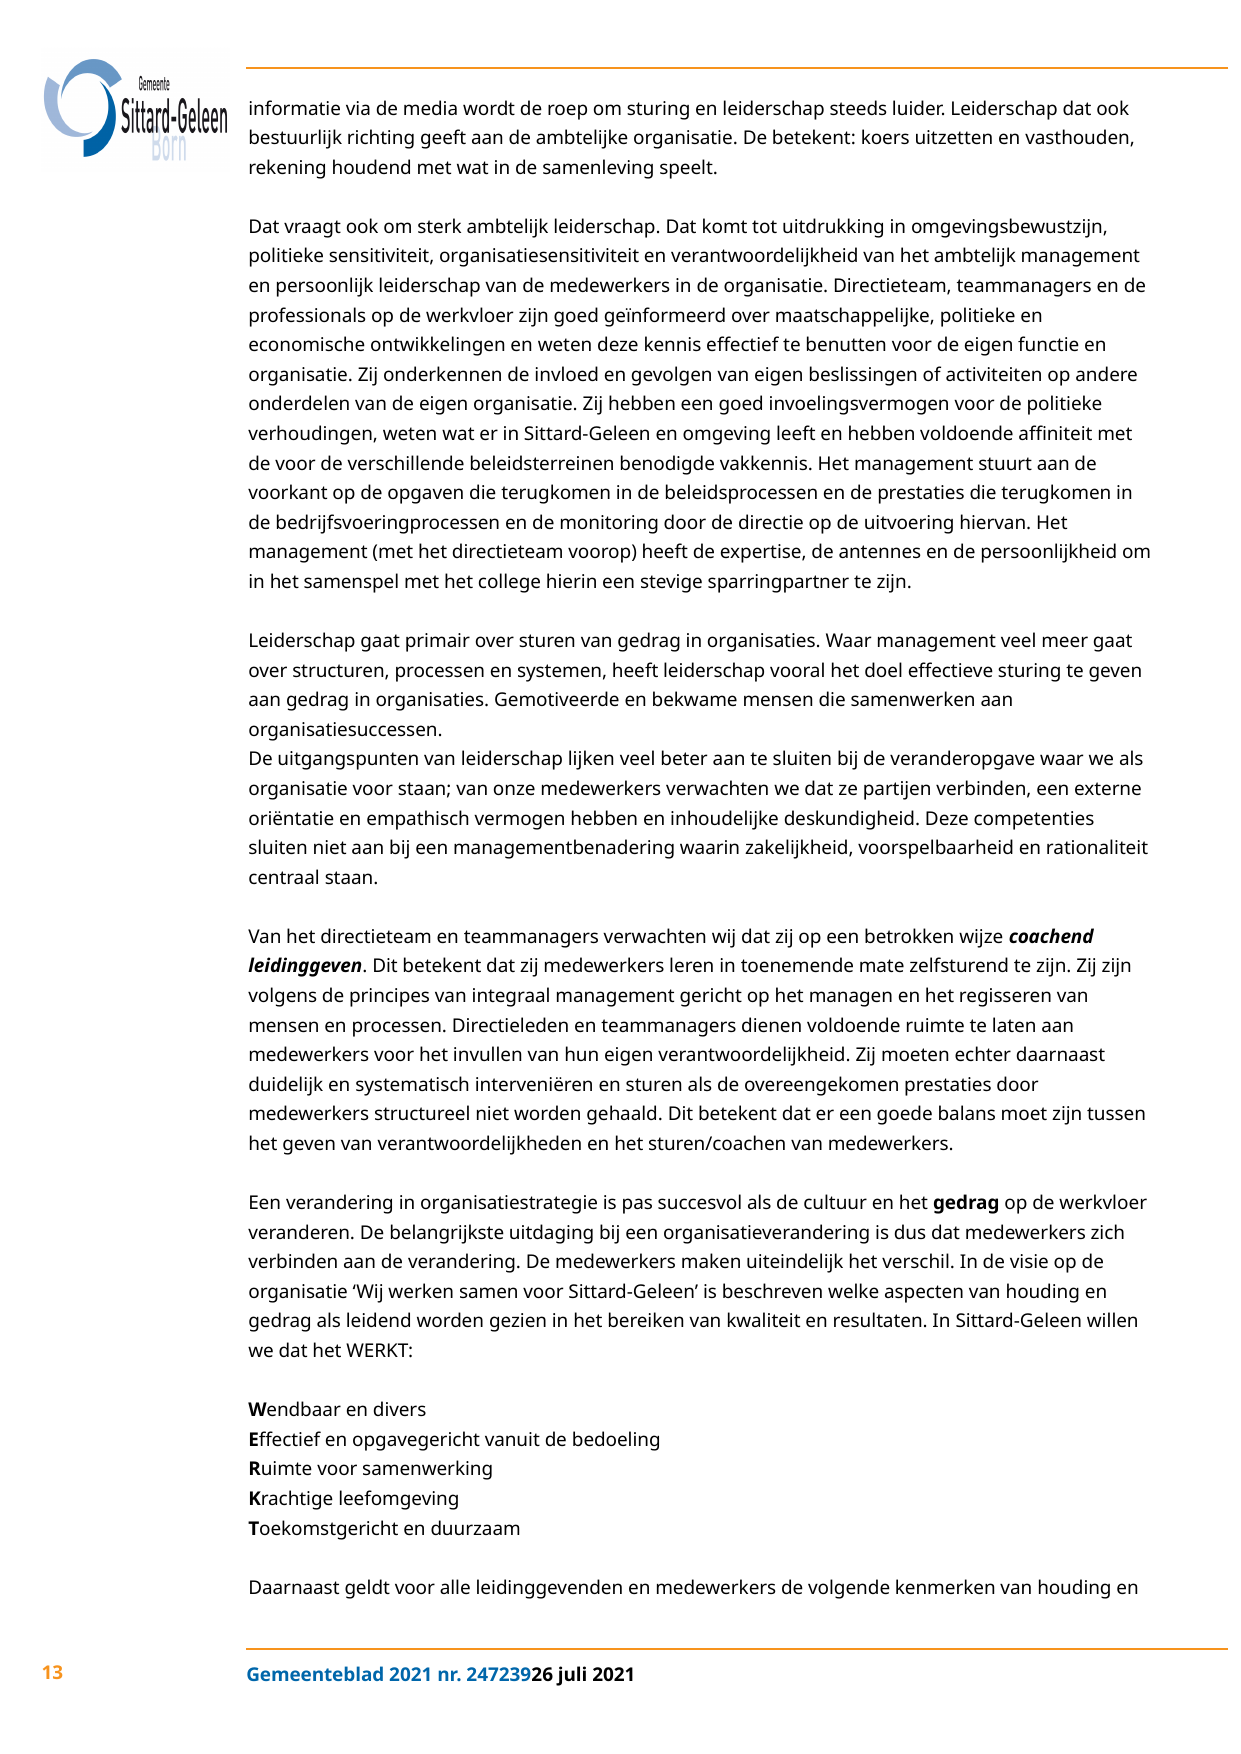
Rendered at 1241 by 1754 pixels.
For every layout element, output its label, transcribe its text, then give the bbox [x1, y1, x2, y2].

text Daarnaast geldt voor alle leidinggevenden en medewerkers de volgende kenmerken van houding en [248, 1574, 1152, 1600]
text informatie via de media wordt de roep om sturing en leiderschap steeds luider. Leiderschap dat ook bestuurlijk richting geeft aan de ambtelijke organisatie. De betekent: koers uitzetten en vasthouden, rekening houdend met wat in de samenleving speelt. [248, 95, 1152, 180]
text Van het directieteam en teammanagers verwachten wij dat zij op een betrokken wijze coachend leidinggeven. Dit betekent dat zij medewerkers leren in toenemende mate zelfsturend te zijn. Zij zijn volgens de principes van integraal management gericht op het managen en het regisseren van mensen en processen. Directieleden en teammanagers dienen voldoende ruimte te laten aan medewerkers voor het invullen van hun eigen verantwoordelijkheid. Zij moeten echter daarnaast duidelijk en systematisch interveniëren en sturen als de overeengekomen prestaties door medewerkers structureel niet worden gehaald. Dit betekent dat er een goede balans moet zijn tussen het geven van verantwoordelijkheden en het sturen/coachen van medewerkers. [248, 923, 1152, 1156]
text Krachtige leefomgeving [248, 1485, 1152, 1511]
text Een verandering in organisatiestrategie is pas succesvol als de cultuur en het gedrag op de werkvloer veranderen. De belangrijkste uitdaging bij een organisatieverandering is dus dat medewerkers zich verbinden aan de verandering. De medewerkers maken uiteindelijk het verschil. In de visie op de organisatie ‘Wij werken samen voor Sittard-Geleen’ is beschreven welke aspecten van houding en gedrag als leidend worden gezien in het bereiken van kwaliteit en resultaten. In Sittard-Geleen willen we dat het WERKT: [248, 1189, 1152, 1363]
text Dat vraagt ook om sterk ambtelijk leiderschap. Dat komt tot uitdrukking in omgevingsbewustzijn, politieke sensitiviteit, organisatiesensitiviteit en verantwoordelijkheid van het ambtelijk management en persoonlijk leiderschap van de medewerkers in de organisatie. Directieteam, teammanagers en de professionals op de werkvloer zijn goed geïnformeerd over maatschappelijke, politieke en economische ontwikkelingen en weten deze kennis effectief te benutten voor de eigen functie en organisatie. Zij onderkennen de invloed en gevolgen van eigen beslissingen of activiteiten op andere onderdelen van de eigen organisatie. Zij hebben een goed invoelingsvermogen voor de politieke verhoudingen, weten wat er in Sittard-Geleen en omgeving leeft en hebben voldoende affiniteit met de voor de verschillende beleidsterreinen benodigde vakkennis. Het management stuurt aan de voorkant op de opgaven die terugkomen in de beleidsprocessen en de prestaties die terugkomen in de bedrijfsvoeringprocessen en de monitoring door de directie op de uitvoering hiervan. Het management (met het directieteam voorop) heeft de expertise, de antennes en de persoonlijkheid om in het samenspel met het college hierin een stevige sparringpartner te zijn. [248, 213, 1152, 594]
picture [41, 47, 231, 172]
text Ruimte voor samenwerking [248, 1456, 1152, 1481]
text De uitgangspunten van leiderschap lijken veel beter aan te sluiten bij de veranderopgave waar we als organisatie voor staan; van onze medewerkers verwachten we dat ze partijen verbinden, een externe oriëntatie en empathisch vermogen hebben en inhoudelijke deskundigheid. Deze competenties sluiten niet aan bij een managementbenadering waarin zakelijkheid, voorspelbaarheid en rationaliteit centraal staan. [248, 746, 1152, 890]
text Effectief en opgavegericht vanuit de bedoeling [248, 1426, 1152, 1452]
text Toekomstgericht en duurzaam [248, 1515, 1152, 1541]
text Leiderschap gaat primair over sturen van gedrag in organisaties. Waar management veel meer gaat over structuren, processen en systemen, heeft leiderschap vooral het doel effectieve sturing te geven aan gedrag in organisaties. Gemotiveerde en bekwame mensen die samenwerken aan organisatiesuccessen. [248, 627, 1152, 742]
text Wendbaar en divers [248, 1396, 1152, 1422]
